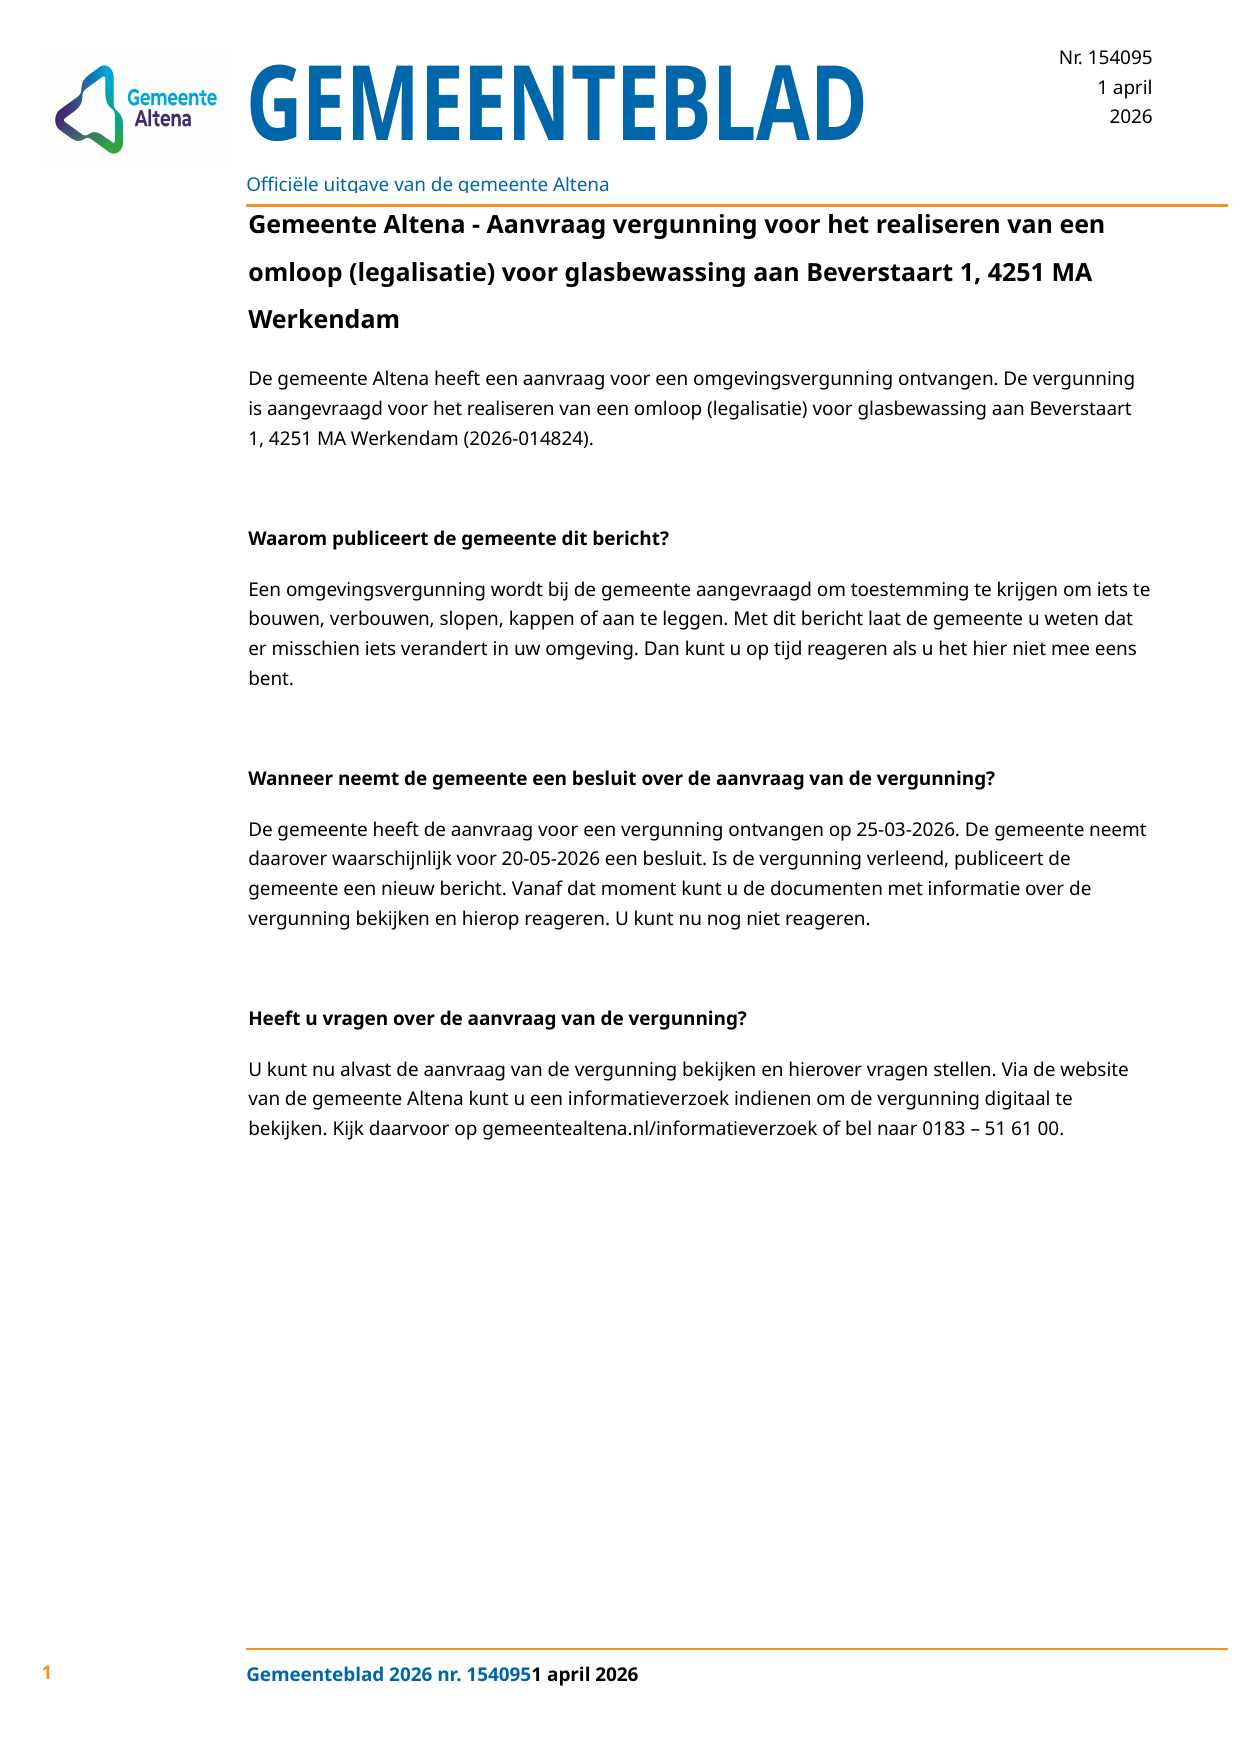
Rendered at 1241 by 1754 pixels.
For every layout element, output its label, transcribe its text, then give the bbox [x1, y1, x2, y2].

text Een omgevingsvergunning wordt bij de gemeente aangevraagd om toestemming te krijgen om iets te bouwen, verbouwen, slopen, kappen of aan te leggen. Met dit bericht laat de gemeente u weten dat er misschien iets verandert in uw omgeving. Dan kunt u op tijd reageren als u het hier niet mee eens bent. [248, 576, 1152, 690]
text Wanneer neemt de gemeente een besluit over de aanvraag van de vergunning? [248, 766, 1152, 791]
text De gemeente Altena heeft een aanvraag voor een omgevingsvergunning ontvangen. De vergunning is aangevraagd voor het realiseren van een omloop (legalisatie) voor glasbewassing aan Beverstaart 1, 4251 MA Werkendam (2026-014824). [248, 366, 1152, 450]
text Heeft u vragen over de aanvraag van de vergunning? [248, 1006, 1152, 1031]
text Waarom publiceert de gemeente dit bericht? [248, 526, 1152, 551]
picture [41, 47, 231, 172]
text U kunt nu alvast de aanvraag van de vergunning bekijken en hierover vragen stellen. Via de website van de gemeente Altena kunt u een informatieverzoek indienen om de vergunning digitaal te bekijken. Kijk daarvoor op gemeentealtena.nl/informatieverzoek of bel naar 0183 – 51 61 00. [248, 1056, 1152, 1141]
text Gemeente Altena - Aanvraag vergunning voor het realiseren van een omloop (legalisatie) voor glasbewassing aan Beverstaart 1, 4251 MA Werkendam [248, 207, 1152, 336]
text De gemeente heeft de aanvraag voor een vergunning ontvangen op 25-03-2026. De gemeente neemt daarover waarschijnlijk voor 20-05-2026 een besluit. Is de vergunning verleend, publiceert de gemeente een nieuw bericht. Vanaf dat moment kunt u de documenten met informatie over de vergunning bekijken en hierop reageren. U kunt nu nog niet reageren. [248, 816, 1152, 930]
